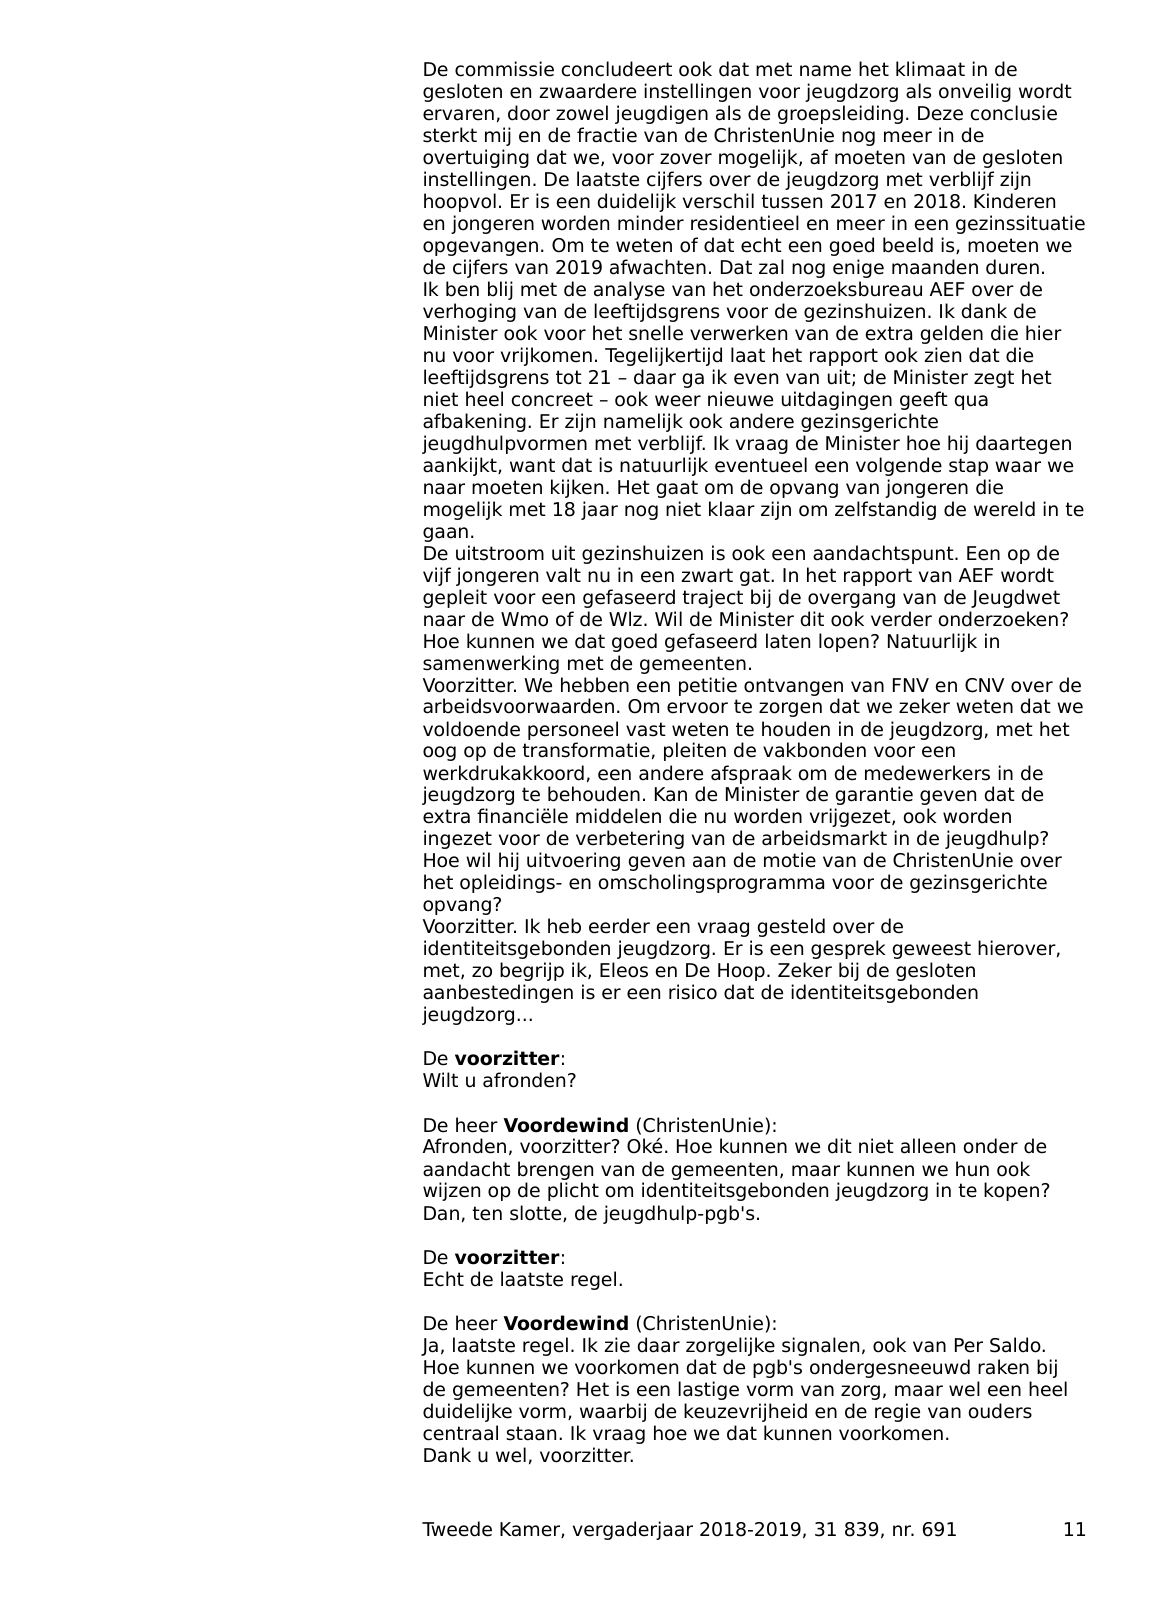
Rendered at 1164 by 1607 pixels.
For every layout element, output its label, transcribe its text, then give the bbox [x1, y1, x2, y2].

text Wilt u afronden? [422, 1070, 1087, 1092]
text De heer Voordewind (ChristenUnie): [422, 1114, 1087, 1136]
text Dank u wel, voorzitter. [422, 1444, 1087, 1467]
text Ja, laatste regel. Ik zie daar zorgelijke signalen, ook van Per Saldo. Hoe kunnen we voorkomen dat de pgb's ondergesneeuwd raken bij de gemeenten? Het is een lastige vorm van zorg, maar wel een heel duidelijke vorm, waarbij de keuzevrijheid en de regie van ouders centraal staan. Ik vraag hoe we dat kunnen voorkomen. [422, 1335, 1087, 1444]
text De commissie concludeert ook dat met name het klimaat in de gesloten en zwaardere instellingen voor jeugdzorg als onveilig wordt ervaren, door zowel jeugdigen als de groepsleiding. Deze conclusie sterkt mij en de fractie van de ChristenUnie nog meer in de overtuiging dat we, voor zover mogelijk, af moeten van de gesloten instellingen. De laatste cijfers over de jeugdzorg met verblijf zijn hoopvol. Er is een duidelijk verschil tussen 2017 en 2018. Kinderen en jongeren worden minder residentieel en meer in een gezinssituatie opgevangen. Om te weten of dat echt een goed beeld is, moeten we de cijfers van 2019 afwachten. Dat zal nog enige maanden duren. [422, 59, 1087, 279]
text De uitstroom uit gezinshuizen is ook een aandachtspunt. Een op de vijf jongeren valt nu in een zwart gat. In het rapport van AEF wordt gepleit voor een gefaseerd traject bij de overgang van de Jeugdwet naar de Wmo of de Wlz. Wil de Minister dit ook verder onderzoeken? Hoe kunnen we dat goed gefaseerd laten lopen? Natuurlijk in samenwerking met de gemeenten. [422, 543, 1087, 674]
text Dan, ten slotte, de jeugdhulp-pgb's. [422, 1202, 1087, 1224]
text De voorzitter: [422, 1247, 1087, 1268]
text De voorzitter: [422, 1048, 1087, 1070]
text Afronden, voorzitter? Oké. Hoe kunnen we dit niet alleen onder de aandacht brengen van de gemeenten, maar kunnen we hun ook wijzen op de plicht om identiteitsgebonden jeugdzorg in te kopen? [422, 1136, 1087, 1202]
text Ik ben blij met de analyse van het onderzoeksbureau AEF over de verhoging van de leeftijdsgrens voor de gezinshuizen. Ik dank de Minister ook voor het snelle verwerken van de extra gelden die hier nu voor vrijkomen. Tegelijkertijd laat het rapport ook zien dat die leeftijdsgrens tot 21 – daar ga ik even van uit; de Minister zegt het niet heel concreet – ook weer nieuwe uitdagingen geeft qua afbakening. Er zijn namelijk ook andere gezinsgerichte jeugdhulpvormen met verblijf. Ik vraag de Minister hoe hij daartegen aankijkt, want dat is natuurlijk eventueel een volgende stap waar we naar moeten kijken. Het gaat om de opvang van jongeren die mogelijk met 18 jaar nog niet klaar zijn om zelfstandig de wereld in te gaan. [422, 279, 1087, 543]
text Echt de laatste regel. [422, 1268, 1087, 1291]
text De heer Voordewind (ChristenUnie): [422, 1313, 1087, 1335]
text Voorzitter. Ik heb eerder een vraag gesteld over de identiteitsgebonden jeugdzorg. Er is een gesprek geweest hierover, met, zo begrijp ik, Eleos en De Hoop. Zeker bij de gesloten aanbestedingen is er een risico dat de identiteitsgebonden jeugdzorg... [422, 916, 1087, 1026]
text Voorzitter. We hebben een petitie ontvangen van FNV en CNV over de arbeidsvoorwaarden. Om ervoor te zorgen dat we zeker weten dat we voldoende personeel vast weten te houden in de jeugdzorg, met het oog op de transformatie, pleiten de vakbonden voor een werkdrukakkoord, een andere afspraak om de medewerkers in de jeugdzorg te behouden. Kan de Minister de garantie geven dat de extra financiële middelen die nu worden vrijgezet, ook worden ingezet voor de verbetering van de arbeidsmarkt in de jeugdhulp? Hoe wil hij uitvoering geven aan de motie van de ChristenUnie over het opleidings- en omscholingsprogramma voor de gezinsgerichte opvang? [422, 674, 1087, 916]
